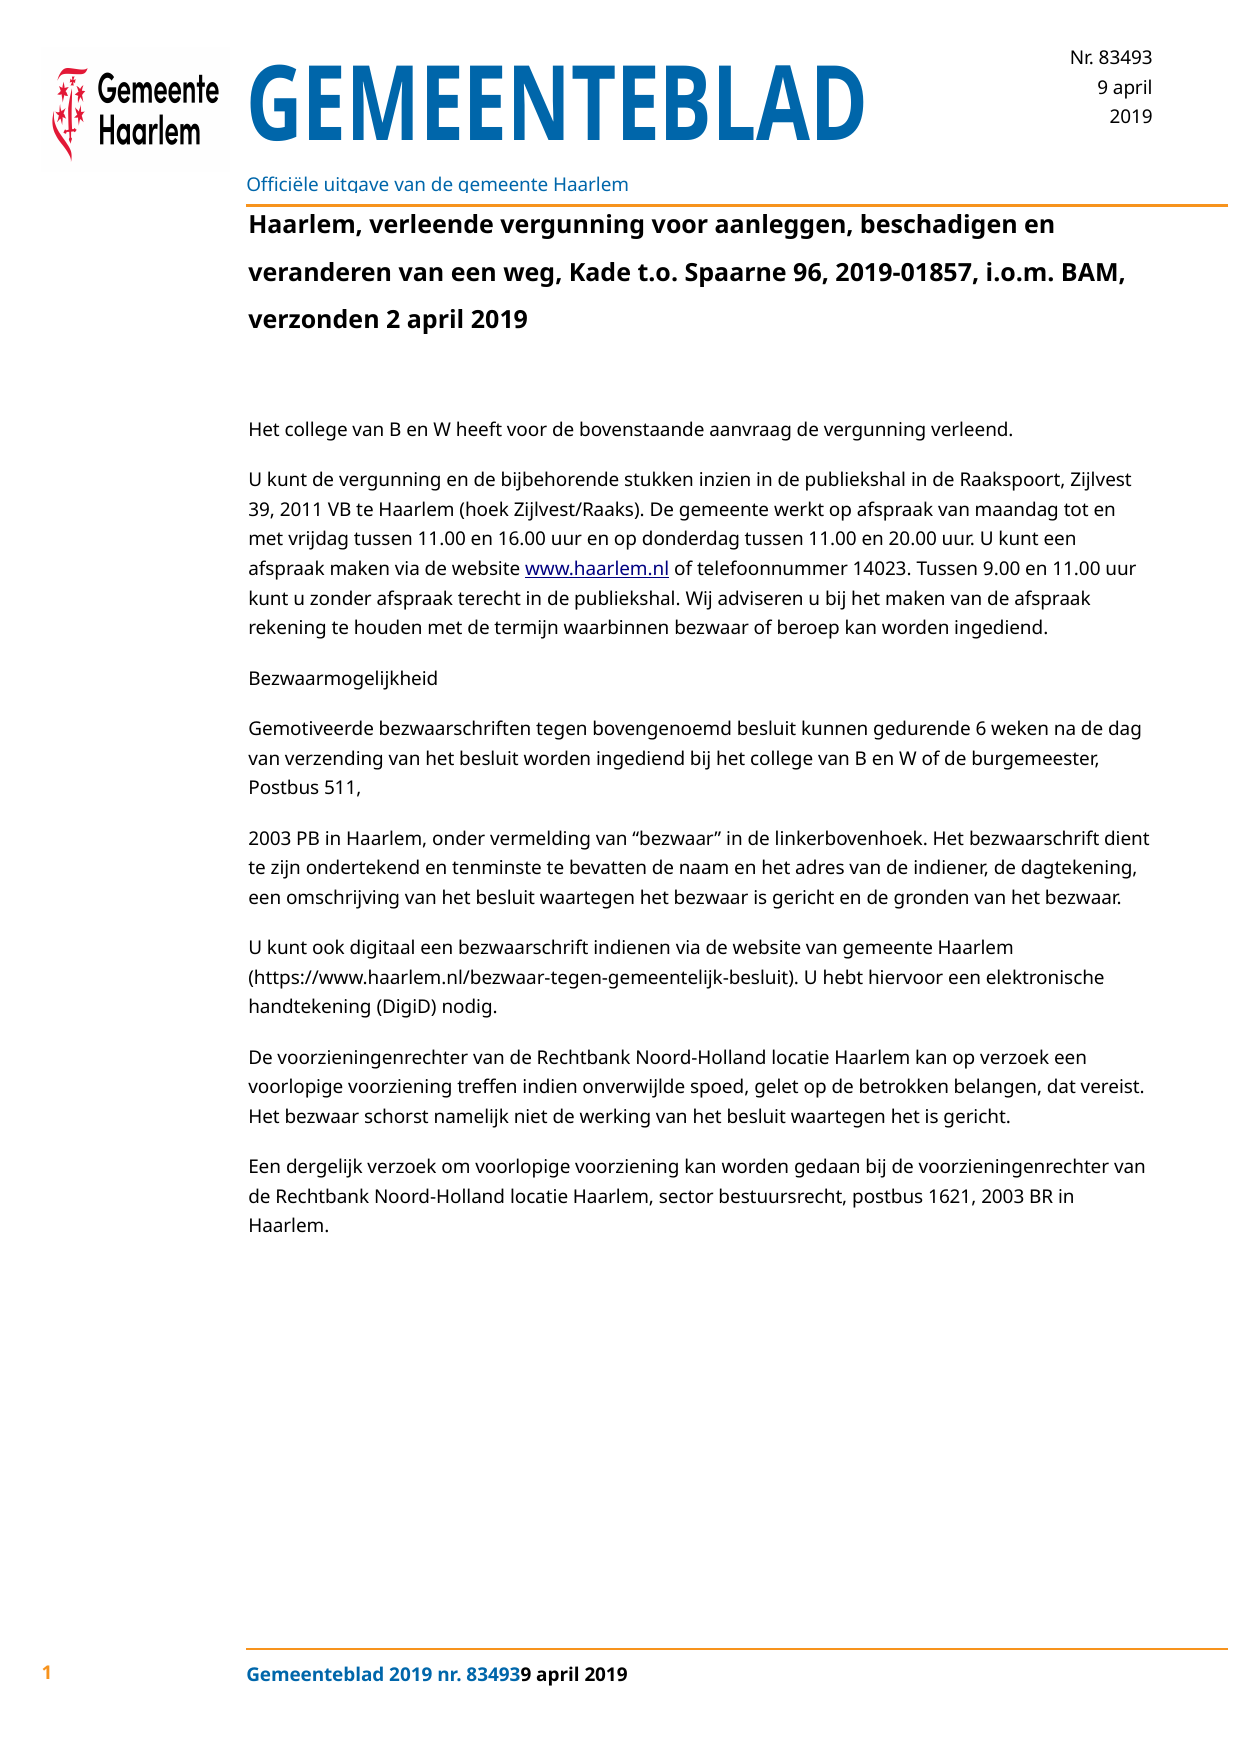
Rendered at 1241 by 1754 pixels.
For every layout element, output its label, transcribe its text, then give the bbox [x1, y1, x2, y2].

picture [41, 47, 231, 172]
text Bezwaarmogelijkheid [248, 665, 1152, 690]
text U kunt de vergunning en de bijbehorende stukken inzien in de publiekshal in de Raakspoort, Zijlvest 39, 2011 VB te Haarlem (hoek Zijlvest/Raaks). De gemeente werkt op afspraak van maandag tot en met vrijdag tussen 11.00 en 16.00 uur en op donderdag tussen 11.00 en 20.00 uur. U kunt een afspraak maken via de website www.haarlem.nl of telefoonnummer 14023. Tussen 9.00 en 11.00 uur kunt u zonder afspraak terecht in de publiekshal. Wij adviseren u bij het maken van de afspraak rekening te houden met de termijn waarbinnen bezwaar of beroep kan worden ingediend. [248, 466, 1152, 640]
text Het college van B en W heeft voor de bovenstaande aanvraag de vergunning verleend. [248, 416, 1152, 442]
text De voorzieningenrechter van de Rechtbank Noord-Holland locatie Haarlem kan op verzoek een voorlopige voorziening treffen indien onverwijlde spoed, gelet op de betrokken belangen, dat vereist. Het bezwaar schorst namelijk niet de werking van het besluit waartegen het is gericht. [248, 1044, 1152, 1129]
text 2003 PB in Haarlem, onder vermelding van “bezwaar” in de linkerbovenhoek. Het bezwaarschrift dient te zijn ondertekend en tenminste te bevatten de naam en het adres van de indiener, de dagtekening, een omschrijving van het besluit waartegen het bezwaar is gericht en de gronden van het bezwaar. [248, 825, 1152, 909]
text Gemotiveerde bezwaarschriften tegen bovengenoemd besluit kunnen gedurende 6 weken na de dag van verzending van het besluit worden ingediend bij het college van B en W of de burgemeester, Postbus 511, [248, 715, 1152, 800]
text U kunt ook digitaal een bezwaarschrift indienen via de website van gemeente Haarlem (https://www.haarlem.nl/bezwaar-tegen-gemeentelijk-besluit). U hebt hiervoor een elektronische handtekening (DigiD) nodig. [248, 934, 1152, 1019]
text Haarlem, verleende vergunning voor aanleggen, beschadigen en veranderen van een weg, Kade t.o. Spaarne 96, 2019-01857, i.o.m. BAM, verzonden 2 april 2019 [248, 207, 1152, 336]
text Een dergelijk verzoek om voorlopige voorziening kan worden gedaan bij de voorzieningenrechter van de Rechtbank Noord-Holland locatie Haarlem, sector bestuursrecht, postbus 1621, 2003 BR in Haarlem. [248, 1153, 1152, 1238]
